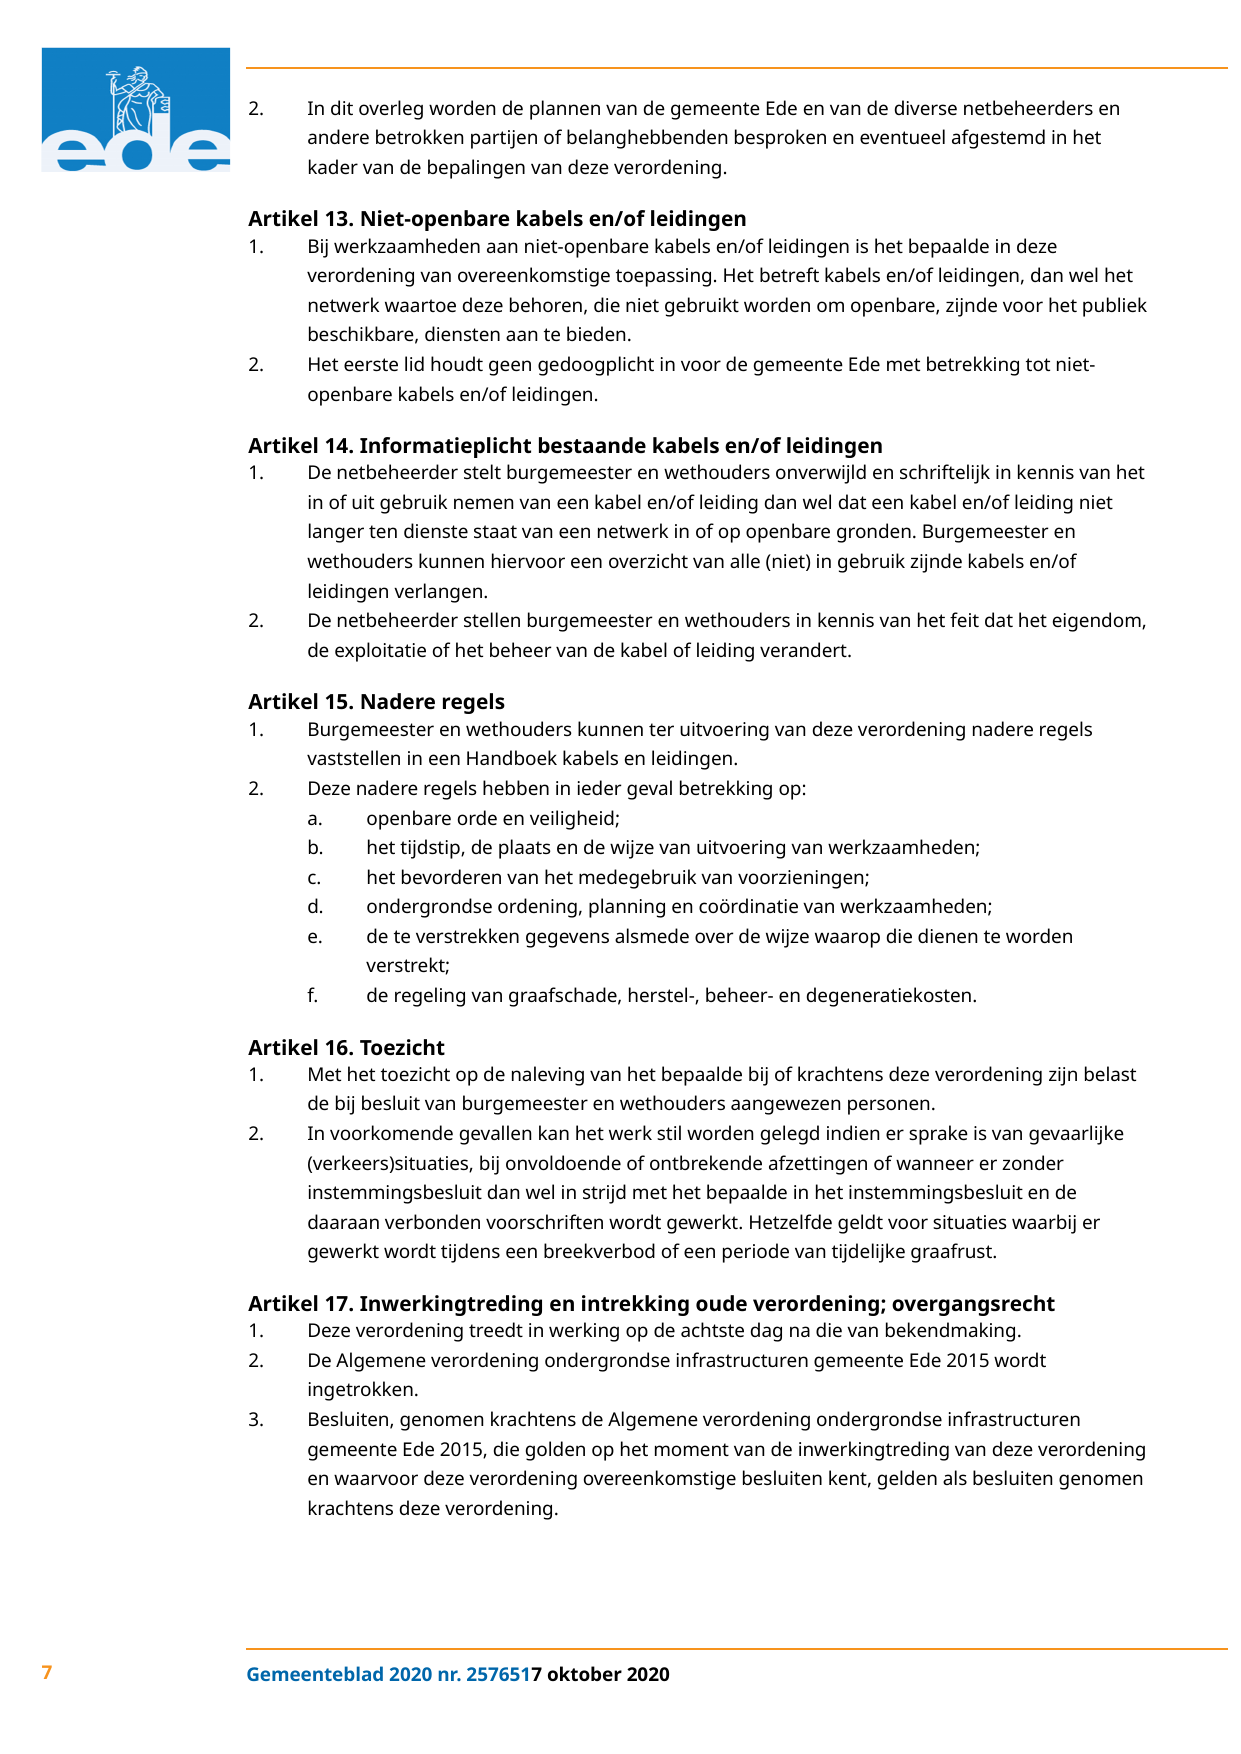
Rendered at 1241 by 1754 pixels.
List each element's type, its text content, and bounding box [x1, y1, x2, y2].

list De netbeheerder stellen burgemeester en wethouders in kennis van het feit dat het eigendom, de exploitatie of het beheer van de kabel of leiding verandert. [248, 607, 1152, 663]
list In voorkomende gevallen kan het werk stil worden gelegd indien er sprake is van gevaarlijke (verkeers)situaties, bij onvoldoende of ontbrekende afzettingen of wanneer er zonder instemmingsbesluit dan wel in strijd met het bepaalde in het instemmingsbesluit en de daaraan verbonden voorschriften wordt gewerkt. Hetzelfde geldt voor situaties waarbij er gewerkt wordt tijdens een breekverbod of een periode van tijdelijke graafrust. [248, 1120, 1152, 1264]
list de regeling van graafschade, herstel-, beheer- en degeneratiekosten. [307, 982, 1152, 1008]
text Artikel 15. Nadere regels [248, 687, 1152, 716]
list de te verstrekken gegevens alsmede over de wijze waarop die dienen te worden verstrekt; [307, 923, 1152, 978]
list het bevorderen van het medegebruik van voorzieningen; [307, 864, 1152, 889]
text Artikel 17. Inwerkingtreding en intrekking oude verordening; overgangsrecht [248, 1289, 1152, 1317]
list Besluiten, genomen krachtens de Algemene verordening ondergrondse infrastructuren gemeente Ede 2015, die golden op het moment van de inwerkingtreding van deze verordening en waarvoor deze verordening overeenkomstige besluiten kent, gelden als besluiten genomen krachtens deze verordening. [248, 1406, 1152, 1521]
list Bij werkzaamheden aan niet-openbare kabels en/of leidingen is het bepaalde in deze verordening van overeenkomstige toepassing. Het betreft kabels en/of leidingen, dan wel het netwerk waartoe deze behoren, die niet gebruikt worden om openbare, zijnde voor het publiek beschikbare, diensten aan te bieden. [248, 233, 1152, 347]
list Deze nadere regels hebben in ieder geval betrekking op: [248, 775, 1152, 801]
text Artikel 13. Niet-openbare kabels en/of leidingen [248, 204, 1152, 233]
text Artikel 16. Toezicht [248, 1033, 1152, 1061]
list De netbeheerder stelt burgemeester en wethouders onverwijld en schriftelijk in kennis van het in of uit gebruik nemen van een kabel en/of leiding dan wel dat een kabel en/of leiding niet langer ten dienste staat van een netwerk in of op openbare gronden. Burgemeester en wethouders kunnen hiervoor een overzicht van alle (niet) in gebruik zijnde kabels en/of leidingen verlangen. [248, 459, 1152, 604]
picture [41, 47, 231, 172]
list In dit overleg worden de plannen van de gemeente Ede en van de diverse netbeheerders en andere betrokken partijen of belanghebbenden besproken en eventueel afgestemd in het kader van de bepalingen van deze verordening. [248, 95, 1152, 180]
list Deze verordening treedt in werking op de achtste dag na die van bekendmaking. [248, 1317, 1152, 1343]
list De Algemene verordening ondergrondse infrastructuren gemeente Ede 2015 wordt ingetrokken. [248, 1347, 1152, 1402]
list Burgemeester en wethouders kunnen ter uitvoering van deze verordening nadere regels vaststellen in een Handboek kabels en leidingen. [248, 716, 1152, 771]
text Artikel 14. Informatieplicht bestaande kabels en/of leidingen [248, 431, 1152, 459]
list het tijdstip, de plaats en de wijze van uitvoering van werkzaamheden; [307, 834, 1152, 860]
list ondergrondse ordening, planning en coördinatie van werkzaamheden; [307, 893, 1152, 919]
list Met het toezicht op de naleving van het bepaalde bij of krachtens deze verordening zijn belast de bij besluit van burgemeester en wethouders aangewezen personen. [248, 1061, 1152, 1116]
list Het eerste lid houdt geen gedoogplicht in voor de gemeente Ede met betrekking tot niet-openbare kabels en/of leidingen. [248, 351, 1152, 406]
list openbare orde en veiligheid; [307, 805, 1152, 830]
